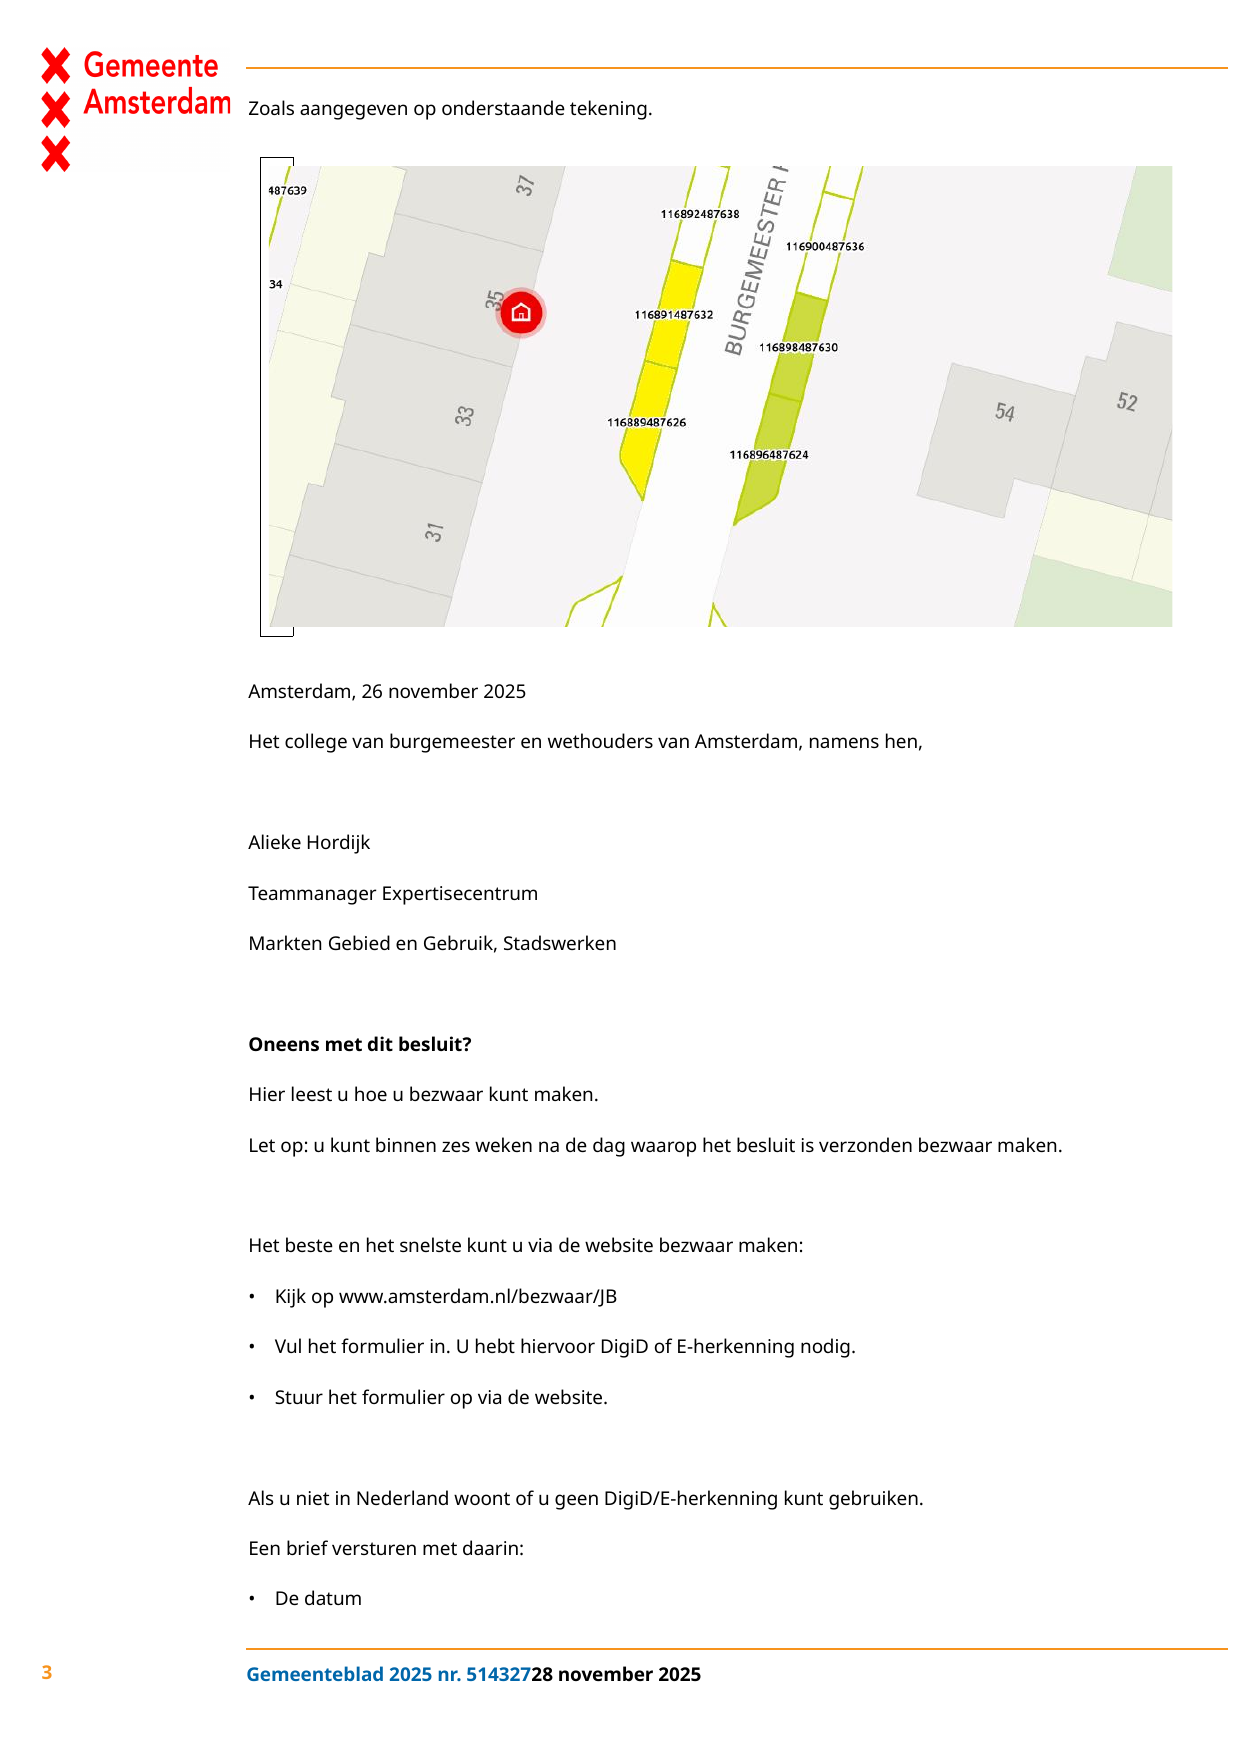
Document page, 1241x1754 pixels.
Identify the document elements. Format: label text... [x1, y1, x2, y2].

picture [268, 166, 1173, 627]
text Als u niet in Nederland woont of u geen DigiD/E-herkenning kunt gebruiken. [248, 1485, 1152, 1510]
text Het college van burgemeester en wethouders van Amsterdam, namens hen, [248, 728, 1152, 754]
text Het beste en het snelste kunt u via de website bezwaar maken: [248, 1233, 1152, 1258]
text Oneens met dit besluit? [248, 1031, 1152, 1057]
text • De datum [248, 1586, 1152, 1611]
text Teammanager Expertisecentrum [248, 880, 1152, 905]
text Markten Gebied en Gebruik, Stadswerken [248, 930, 1152, 956]
picture [41, 47, 231, 172]
text Zoals aangegeven op onderstaande tekening. [248, 95, 1152, 121]
text • Kijk op www.amsterdam.nl/bezwaar/JB [248, 1283, 1152, 1309]
text • Vul het formulier in. U hebt hiervoor DigiD of E-herkenning nodig. [248, 1333, 1152, 1359]
text Let op: u kunt binnen zes weken na de dag waarop het besluit is verzonden bezwaar maken. [248, 1132, 1152, 1157]
text Een brief versturen met daarin: [248, 1535, 1152, 1561]
text Alieke Hordijk [248, 829, 1152, 855]
text • Stuur het formulier op via de website. [248, 1384, 1152, 1409]
text Hier leest u hoe u bezwaar kunt maken. [248, 1081, 1152, 1107]
text Amsterdam, 26 november 2025 [248, 678, 1152, 704]
